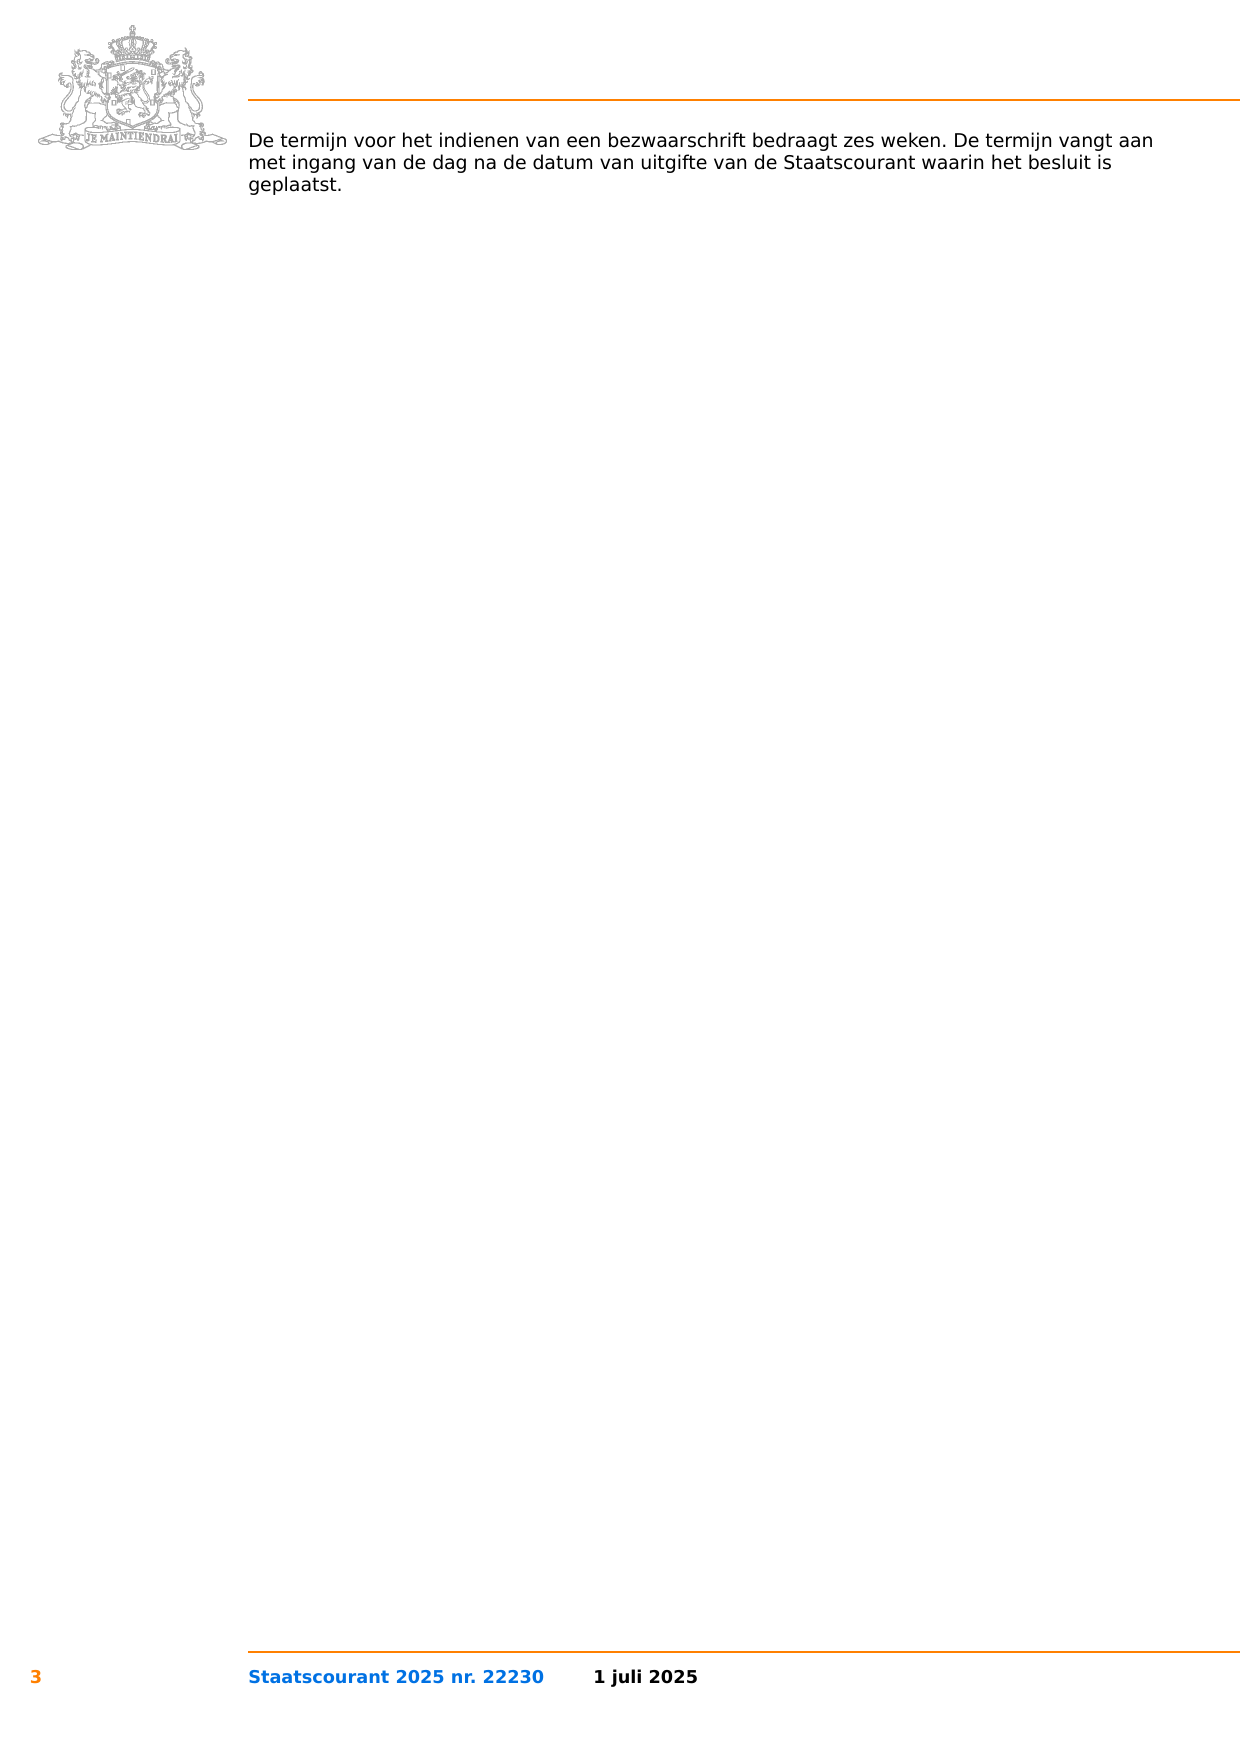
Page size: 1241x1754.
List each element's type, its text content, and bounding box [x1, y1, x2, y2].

text De termijn voor het indienen van een bezwaarschrift bedraagt zes weken. De termijn vangt aan met ingang van de dag na de datum van uitgifte van de Staatscourant waarin het besluit is geplaatst. [248, 130, 1163, 196]
picture [38, 25, 227, 150]
